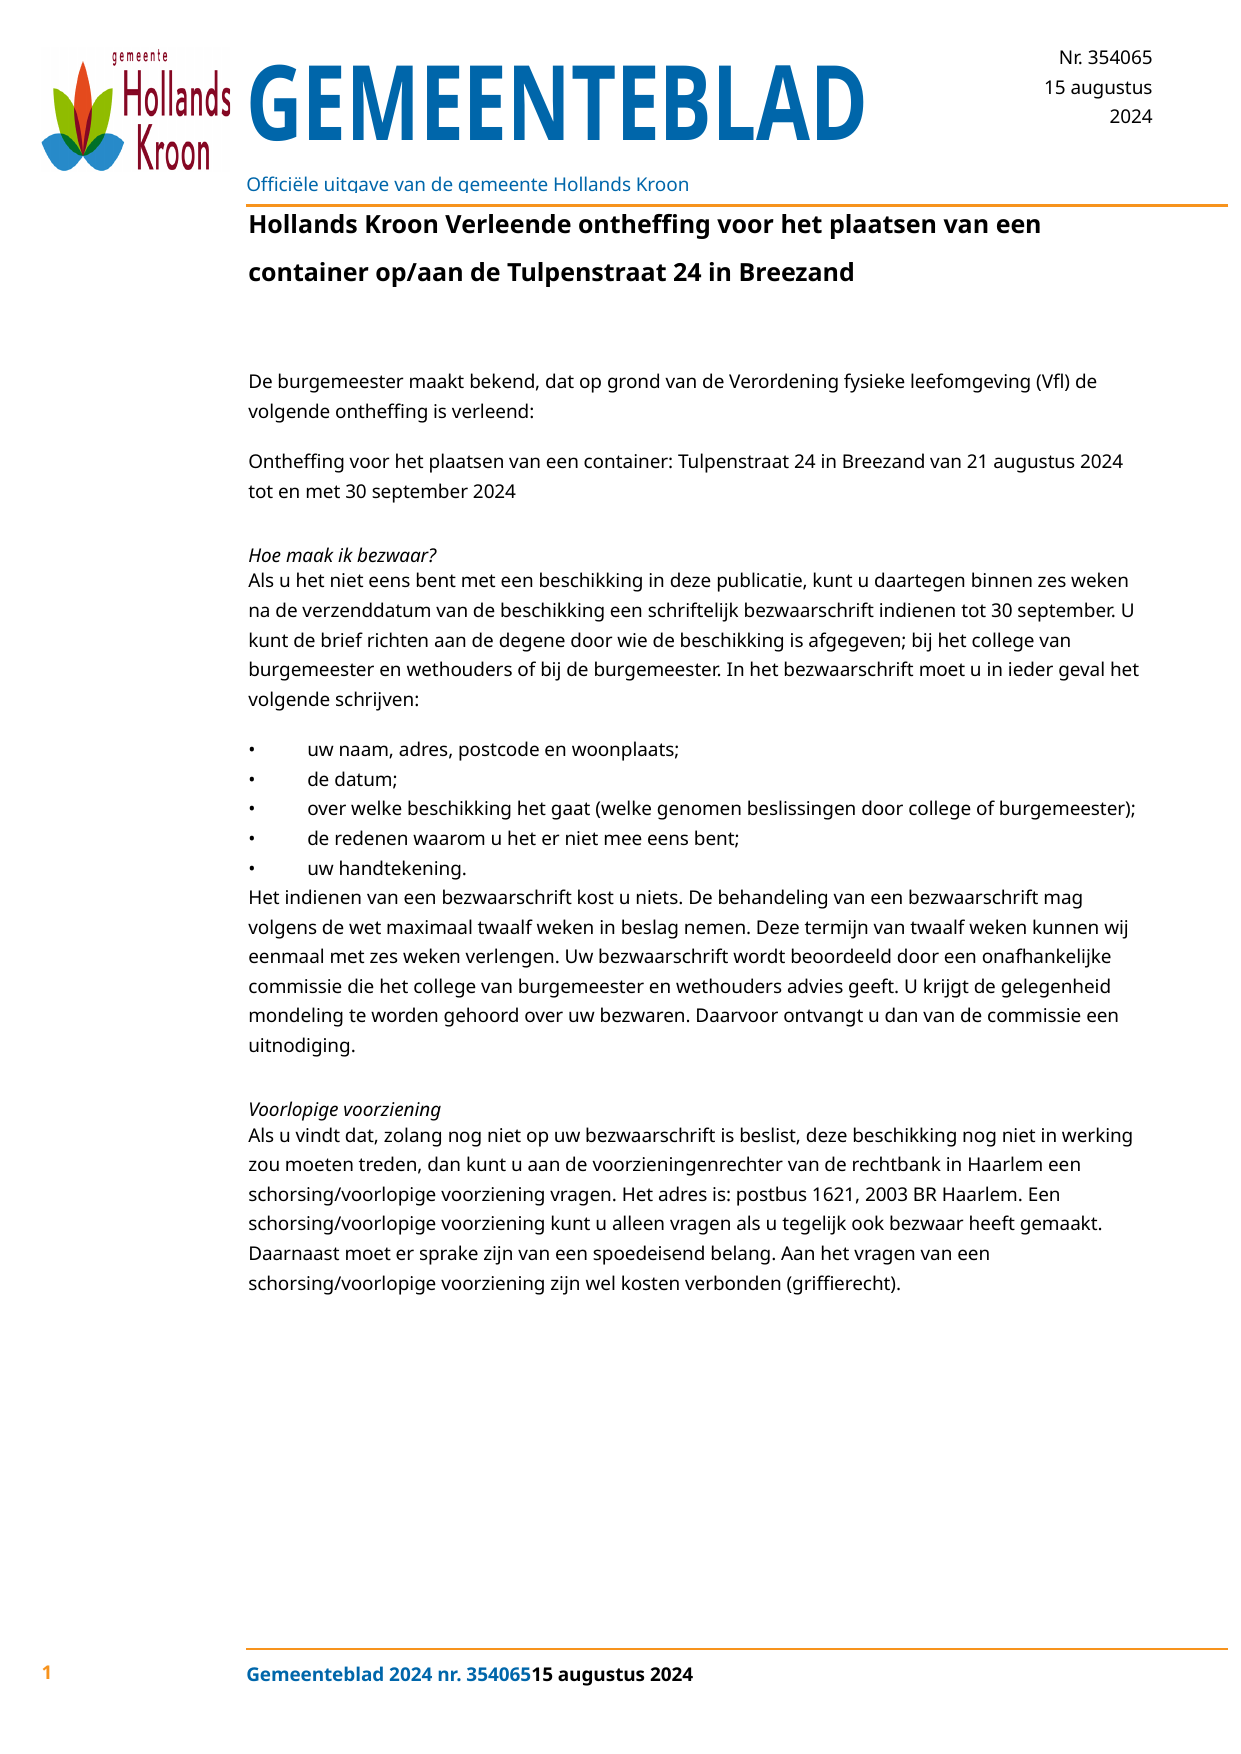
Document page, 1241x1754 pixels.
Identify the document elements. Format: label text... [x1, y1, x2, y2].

list over welke beschikking het gaat (welke genomen beslissingen door college of burgemeester); [248, 796, 1152, 821]
list uw naam, adres, postcode en woonplaats; [248, 736, 1152, 762]
list de redenen waarom u het er niet mee eens bent; [248, 825, 1152, 851]
text Als u het niet eens bent met een beschikking in deze publicatie, kunt u daartegen binnen zes weken na de verzenddatum van de beschikking een schriftelijk bezwaarschrift indienen tot 30 september. U kunt de brief richten aan de degene door wie de beschikking is afgegeven; bij het college van burgemeester en wethouders of bij de burgemeester. In het bezwaarschrift moet u in ieder geval het volgende schrijven: [248, 568, 1152, 712]
list de datum; [248, 766, 1152, 792]
text Hoe maak ik bezwaar? [248, 542, 1152, 568]
list uw handtekening. [248, 855, 1152, 880]
text De burgemeester maakt bekend, dat op grond van de Verordening fysieke leefomgeving (Vfl) de volgende ontheffing is verleend: [248, 368, 1152, 424]
text Ontheffing voor het plaatsen van een container: Tulpenstraat 24 in Breezand van 21 augustus 2024 tot en met 30 september 2024 [248, 448, 1152, 504]
text Hollands Kroon Verleende ontheffing voor het plaatsen van een container op/aan de Tulpenstraat 24 in Breezand [248, 207, 1152, 288]
text Het indienen van een bezwaarschrift kost u niets. De behandeling van een bezwaarschrift mag volgens de wet maximaal twaalf weken in beslag nemen. Deze termijn van twaalf weken kunnen wij eenmaal met zes weken verlengen. Uw bezwaarschrift wordt beoordeeld door een onafhankelijke commissie die het college van burgemeester en wethouders advies geeft. U krijgt de gelegenheid mondeling te worden gehoord over uw bezwaren. Daarvoor ontvangt u dan van de commissie een uitnodiging. [248, 884, 1152, 1058]
picture [41, 47, 231, 172]
text Voorlopige voorziening [248, 1096, 1152, 1122]
text Als u vindt dat, zolang nog niet op uw bezwaarschrift is beslist, deze beschikking nog niet in werking zou moeten treden, dan kunt u aan de voorzieningenrechter van de rechtbank in Haarlem een schorsing/voorlopige voorziening vragen. Het adres is: postbus 1621, 2003 BR Haarlem. Een schorsing/voorlopige voorziening kunt u alleen vragen als u tegelijk ook bezwaar heeft gemaakt. Daarnaast moet er sprake zijn van een spoedeisend belang. Aan het vragen van een schorsing/voorlopige voorziening zijn wel kosten verbonden (griffierecht). [248, 1122, 1152, 1296]
